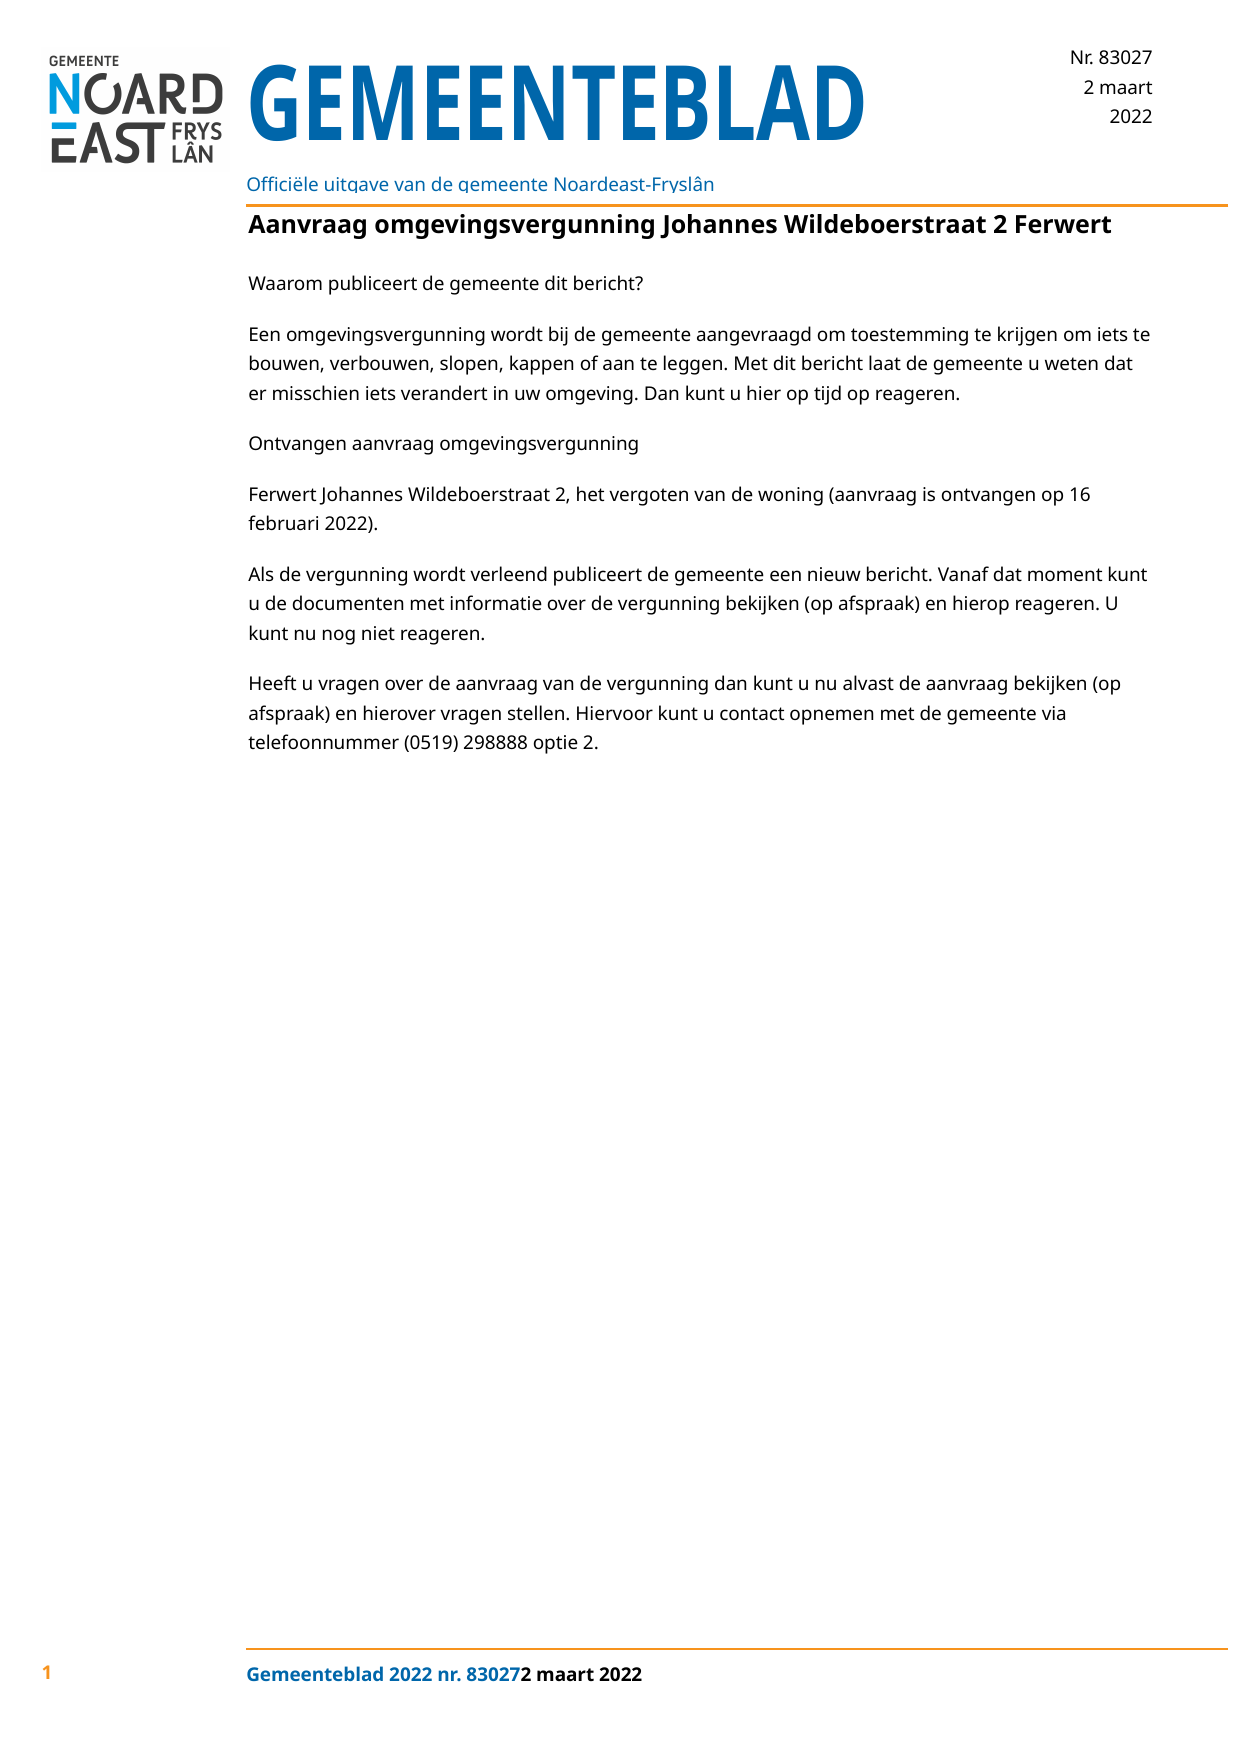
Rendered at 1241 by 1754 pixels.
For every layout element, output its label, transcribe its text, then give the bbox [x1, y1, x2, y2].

text Aanvraag omgevingsvergunning Johannes Wildeboerstraat 2 Ferwert [248, 207, 1152, 241]
picture [41, 47, 231, 172]
text Als de vergunning wordt verleend publiceert de gemeente een nieuw bericht. Vanaf dat moment kunt u de documenten met informatie over de vergunning bekijken (op afspraak) en hierop reageren. U kunt nu nog niet reageren. [248, 561, 1152, 646]
text Een omgevingsvergunning wordt bij de gemeente aangevraagd om toestemming te krijgen om iets te bouwen, verbouwen, slopen, kappen of aan te leggen. Met dit bericht laat de gemeente u weten dat er misschien iets verandert in uw omgeving. Dan kunt u hier op tijd op reageren. [248, 321, 1152, 406]
text Heeft u vragen over de aanvraag van de vergunning dan kunt u nu alvast de aanvraag bekijken (op afspraak) en hierover vragen stellen. Hiervoor kunt u contact opnemen met de gemeente via telefoonnummer (0519) 298888 optie 2. [248, 670, 1152, 755]
text Ferwert Johannes Wildeboerstraat 2, het vergoten van de woning (aanvraag is ontvangen op 16 februari 2022). [248, 481, 1152, 536]
text Waarom publiceert de gemeente dit bericht? [248, 270, 1152, 296]
text Ontvangen aanvraag omgevingsvergunning [248, 430, 1152, 456]
